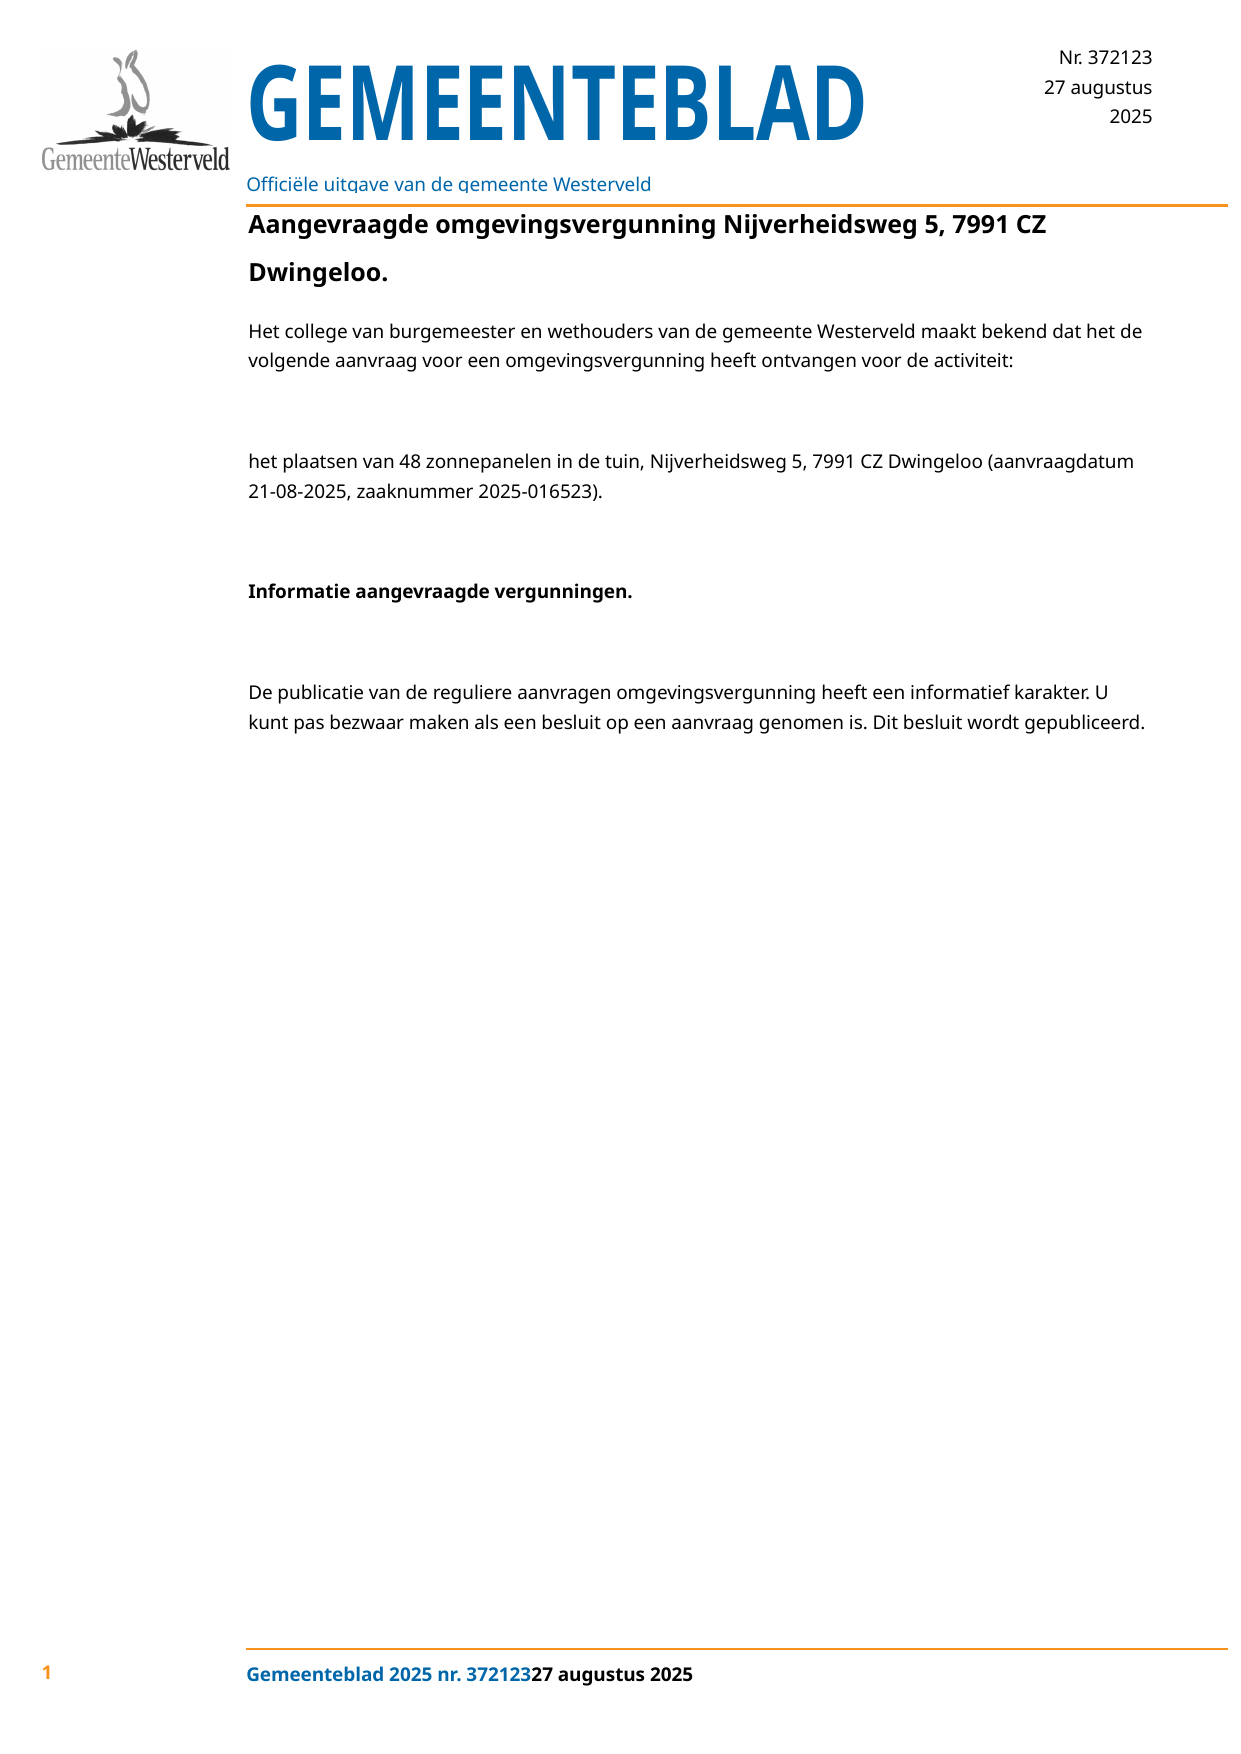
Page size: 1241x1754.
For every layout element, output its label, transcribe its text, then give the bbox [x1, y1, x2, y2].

text het plaatsen van 48 zonnepanelen in de tuin, Nijverheidsweg 5, 7991 CZ Dwingeloo (aanvraagdatum 21-08-2025, zaaknummer 2025-016523). [248, 448, 1152, 504]
text Het college van burgemeester en wethouders van de gemeente Westerveld maakt bekend dat het de volgende aanvraag voor een omgevingsvergunning heeft ontvangen voor de activiteit: [248, 318, 1152, 373]
picture [41, 47, 231, 172]
text De publicatie van de reguliere aanvragen omgevingsvergunning heeft een informatief karakter. U kunt pas bezwaar maken als een besluit op een aanvraag genomen is. Dit besluit wordt gepubliceerd. [248, 679, 1152, 735]
text Aangevraagde omgevingsvergunning Nijverheidsweg 5, 7991 CZ Dwingeloo. [248, 207, 1152, 288]
text Informatie aangevraagde vergunningen. [248, 579, 1152, 604]
